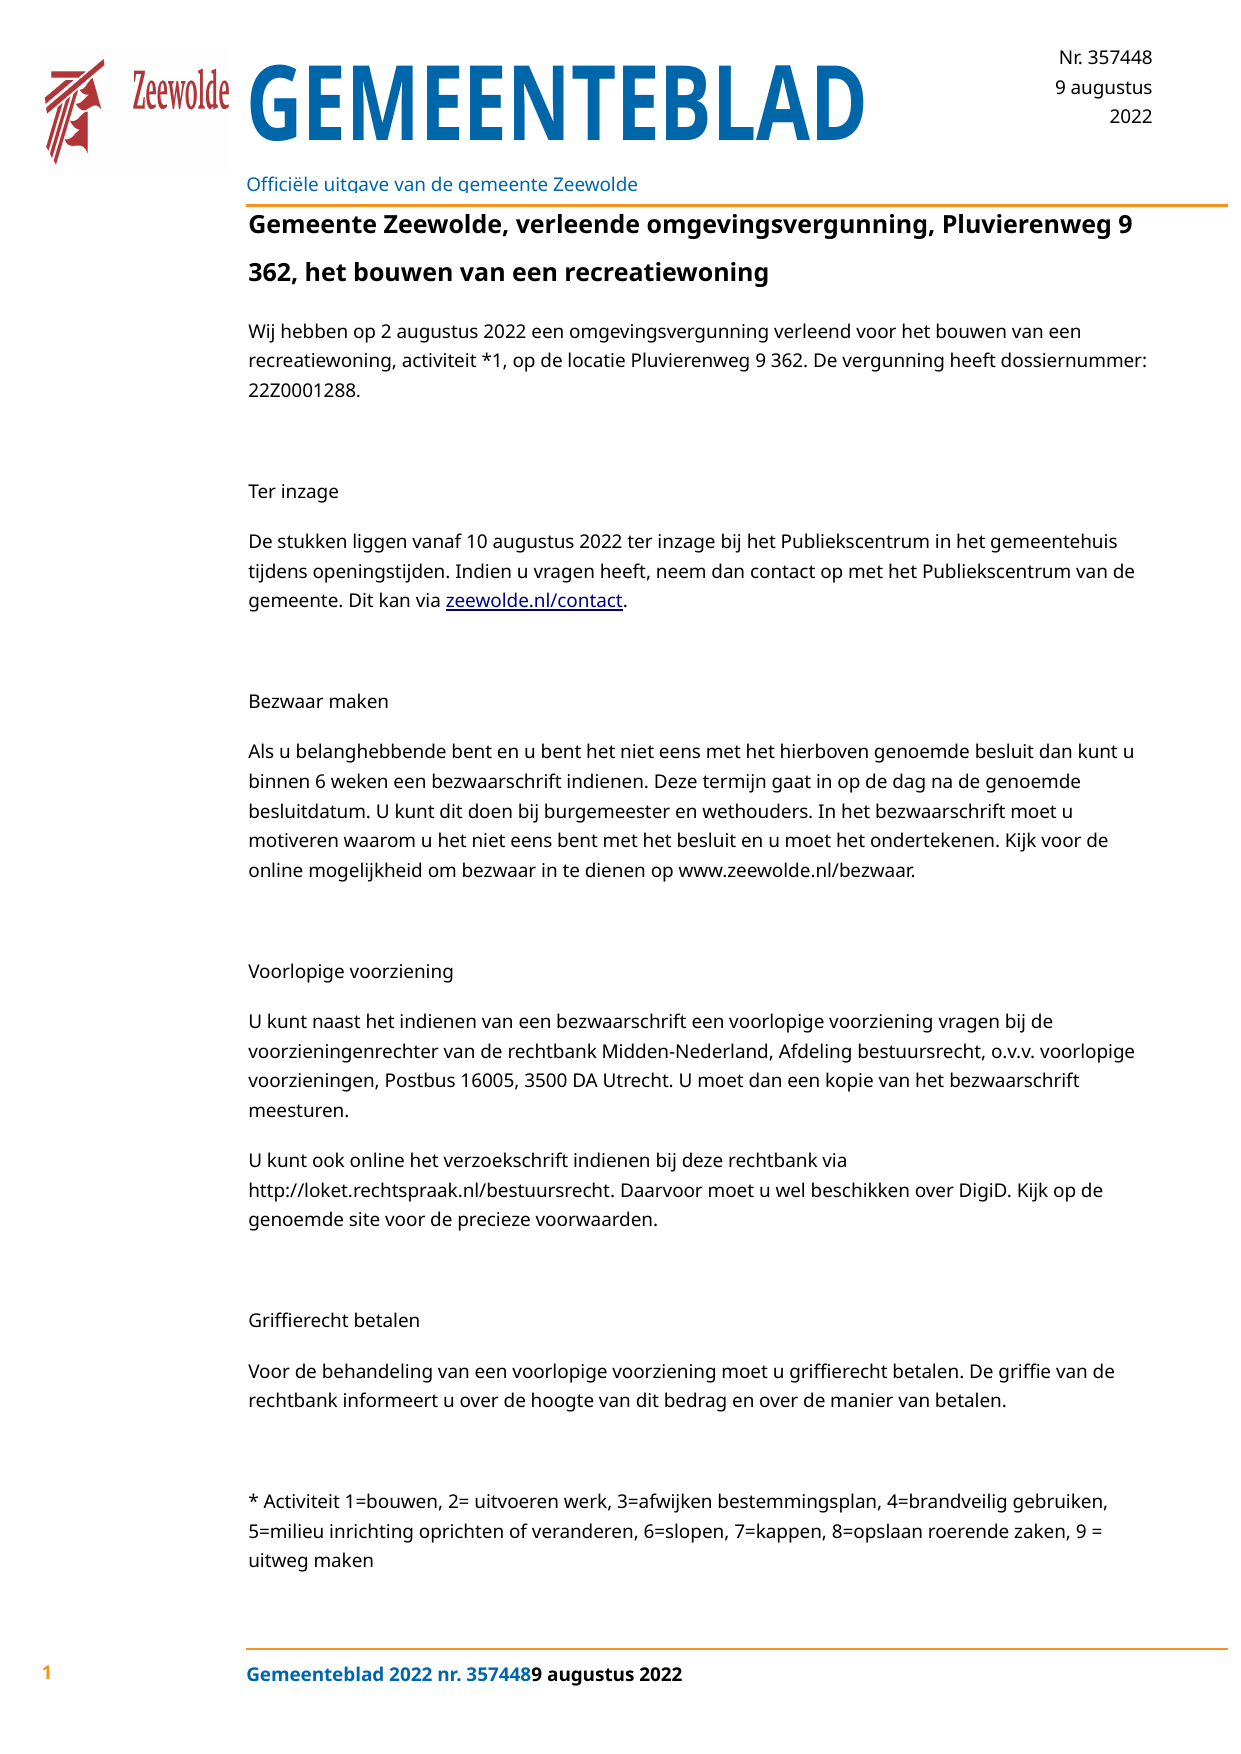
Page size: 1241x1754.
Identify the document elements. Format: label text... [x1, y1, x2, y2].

text Gemeente Zeewolde, verleende omgevingsvergunning, Pluvierenweg 9 362, het bouwen van een recreatiewoning [248, 207, 1152, 288]
text Voor de behandeling van een voorlopige voorziening moet u griffierecht betalen. De griffie van de rechtbank informeert u over de hoogte van dit bedrag en over de manier van betalen. [248, 1358, 1152, 1413]
text Ter inzage [248, 478, 1152, 504]
picture [41, 47, 231, 172]
text U kunt ook online het verzoekschrift indienen bij deze rechtbank via http://loket.rechtspraak.nl/bestuursrecht. Daarvoor moet u wel beschikken over DigiD. Kijk op de genoemde site voor de precieze voorwaarden. [248, 1147, 1152, 1232]
text Griffierecht betalen [248, 1307, 1152, 1333]
text * Activiteit 1=bouwen, 2= uitvoeren werk, 3=afwijken bestemmingsplan, 4=brandveilig gebruiken, 5=milieu inrichting oprichten of veranderen, 6=slopen, 7=kappen, 8=opslaan roerende zaken, 9 = uitweg maken [248, 1488, 1152, 1573]
text Bezwaar maken [248, 688, 1152, 714]
text U kunt naast het indienen van een bezwaarschrift een voorlopige voorziening vragen bij de voorzieningenrechter van de rechtbank Midden-Nederland, Afdeling bestuursrecht, o.v.v. voorlopige voorzieningen, Postbus 16005, 3500 DA Utrecht. U moet dan een kopie van het bezwaarschrift meesturen. [248, 1008, 1152, 1123]
text Als u belanghebbende bent en u bent het niet eens met het hierboven genoemde besluit dan kunt u binnen 6 weken een bezwaarschrift indienen. Deze termijn gaat in op de dag na de genoemde besluitdatum. U kunt dit doen bij burgemeester en wethouders. In het bezwaarschrift moet u motiveren waarom u het niet eens bent met het besluit en u moet het ondertekenen. Kijk voor de online mogelijkheid om bezwaar in te dienen op www.zeewolde.nl/bezwaar. [248, 739, 1152, 883]
text Voorlopige voorziening [248, 958, 1152, 984]
text De stukken liggen vanaf 10 augustus 2022 ter inzage bij het Publiekscentrum in het gemeentehuis tijdens openingstijden. Indien u vragen heeft, neem dan contact op met het Publiekscentrum van de gemeente. Dit kan via zeewolde.nl/contact. [248, 528, 1152, 613]
text Wij hebben op 2 augustus 2022 een omgevingsvergunning verleend voor het bouwen van een recreatiewoning, activiteit *1, op de locatie Pluvierenweg 9 362. De vergunning heeft dossiernummer: 22Z0001288. [248, 318, 1152, 403]
